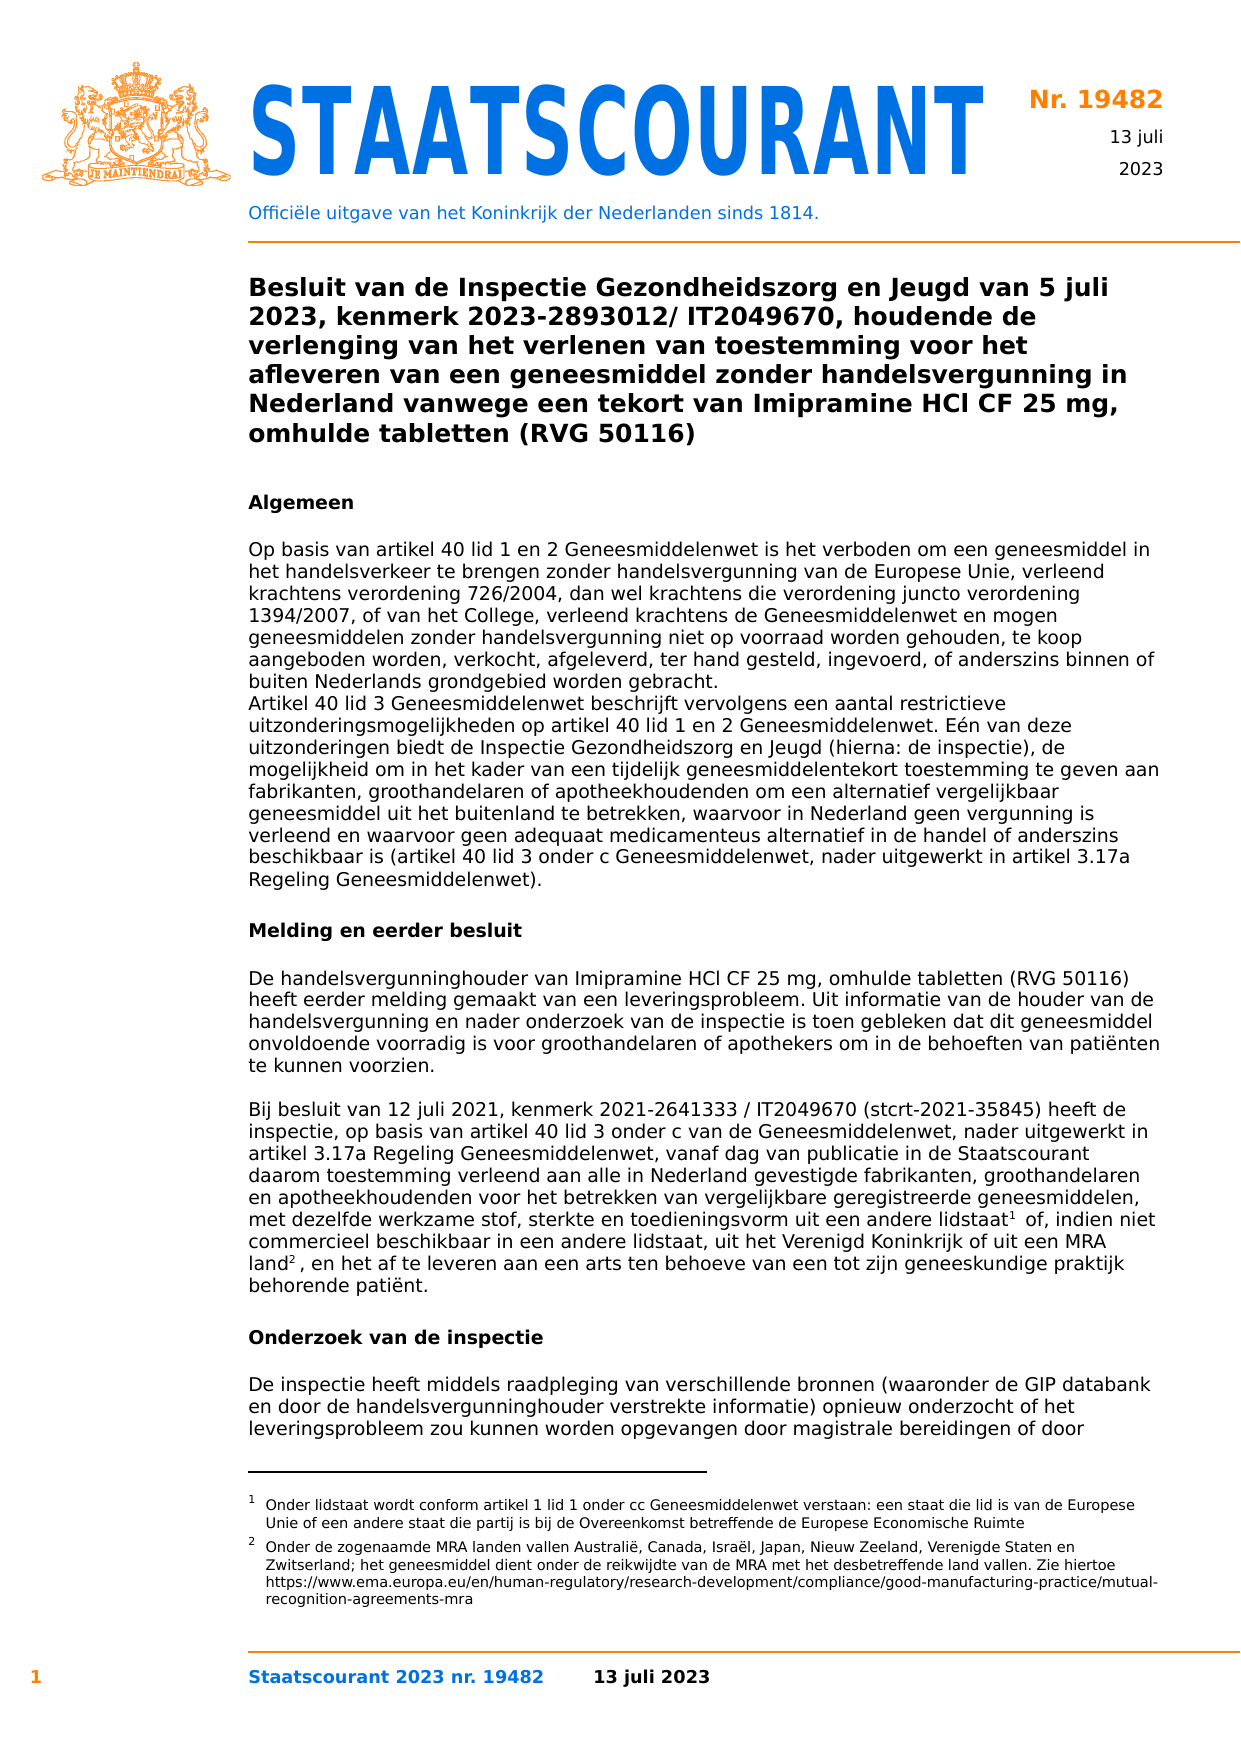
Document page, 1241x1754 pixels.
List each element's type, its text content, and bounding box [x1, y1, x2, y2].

table_header [25, 62, 248, 241]
table_cell Officiële uitgave van het Koninkrijk der Nederlanden sinds 1814. [248, 203, 1240, 241]
text Bij besluit van 12 juli 2021, kenmerk 2021-2641333 / IT2049670 (stcrt-2021-35845) heeft de inspectie, op basis van artikel 40 lid 3 onder c van de Geneesmiddelenwet, nader uitgewerkt in artikel 3.17a Regeling Geneesmiddelenwet, vanaf dag van publicatie in de Staatscourant daarom toestemming verleend aan alle in Nederland gevestigde fabrikanten, groothandelaren en apotheekhoudenden voor het betrekken van vergelijkbare geregistreerde geneesmiddelen, met dezelfde werkzame stof, sterkte en toedieningsvorm uit een andere lidstaat of, indien niet commercieel beschikbaar in een andere lidstaat, uit het Verenigd Koninkrijk of uit een MRA land, en het af te leveren aan een arts ten behoeve van een tot zijn geneeskundige praktijk behorende patiënt. [248, 1099, 1163, 1297]
subtitle Melding en eerder besluit [248, 920, 1163, 942]
text De inspectie heeft middels raadpleging van verschillende bronnen (waaronder de GIP databank en door de handelsvergunninghouder verstrekte informatie) opnieuw onderzocht of het leveringsprobleem zou kunnen worden opgevangen door magistrale bereidingen of door [248, 1374, 1163, 1440]
table_cell 2023 [998, 153, 1240, 203]
subtitle Algemeen [248, 492, 1163, 514]
subtitle Onderzoek van de inspectie [248, 1327, 1163, 1349]
picture [41, 62, 231, 186]
text Artikel 40 lid 3 Geneesmiddelenwet beschrijft vervolgens een aantal restrictieve uitzonderingsmogelijkheden op artikel 40 lid 1 en 2 Geneesmiddelenwet. Eén van deze uitzonderingen biedt de Inspectie Gezondheidszorg en Jeugd (hierna: de inspectie), de mogelijkheid om in het kader van een tijdelijk geneesmiddelentekort toestemming te geven aan fabrikanten, groothandelaren of apotheekhoudenden om een alternatief vergelijkbaar geneesmiddel uit het buitenland te betrekken, waarvoor in Nederland geen vergunning is verleend en waarvoor geen adequaat medicamenteus alternatief in de handel of anderszins beschikbaar is (artikel 40 lid 3 onder c Geneesmiddelenwet, nader uitgewerkt in artikel 3.17a Regeling Geneesmiddelenwet). [248, 693, 1163, 890]
text Onder de zogenaamde MRA landen vallen Australië, Canada, Israël, Japan, Nieuw Zeeland, Verenigde Staten en Zwitserland; het geneesmiddel dient onder de reikwijdte van de MRA met het desbetreffende land vallen. Zie hiertoe https://www.ema.europa.eu/en/human-regulatory/research-development/compliance/good-manufacturing-practice/mutual-recognition-agreements-mra [248, 1535, 1163, 1608]
text Onder lidstaat wordt conform artikel 1 lid 1 onder cc Geneesmiddelenwet verstaan: een staat die lid is van de Europese Unie of een andere staat die partij is bij de Overeenkomst betreffende de Europese Economische Ruimte [248, 1493, 1163, 1532]
text Op basis van artikel 40 lid 1 en 2 Geneesmiddelenwet is het verboden om een geneesmiddel in het handelsverkeer te brengen zonder handelsvergunning van de Europese Unie, verleend krachtens verordening 726/2004, dan wel krachtens die verordening juncto verordening 1394/2007, of van het College, verleend krachtens de Geneesmiddelenwet en mogen geneesmiddelen zonder handelsvergunning niet op voorraad worden gehouden, te koop aangeboden worden, verkocht, afgeleverd, ter hand gesteld, ingevoerd, of anderszins binnen of buiten Nederlands grondgebied worden gebracht. [248, 539, 1163, 693]
table_header Nr. 19482 [998, 62, 1240, 121]
table_cell 13 juli [998, 121, 1240, 153]
table_header STAATSCOURANT [248, 62, 998, 203]
text De handelsvergunninghouder van Imipramine HCl CF 25 mg, omhulde tabletten (RVG 50116) heeft eerder melding gemaakt van een leveringsprobleem. Uit informatie van de houder van de handelsvergunning en nader onderzoek van de inspectie is toen gebleken dat dit geneesmiddel onvoldoende voorradig is voor groothandelaren of apothekers om in de behoeften van patiënten te kunnen voorzien. [248, 967, 1163, 1077]
subtitle Besluit van de Inspectie Gezondheidszorg en Jeugd van 5 juli 2023, kenmerk 2023-2893012/ IT2049670, houdende de verlenging van het verlenen van toestemming voor het afleveren van een geneesmiddel zonder handelsvergunning in Nederland vanwege een tekort van Imipramine HCl CF 25 mg, omhulde tabletten (RVG 50116) [248, 273, 1163, 448]
